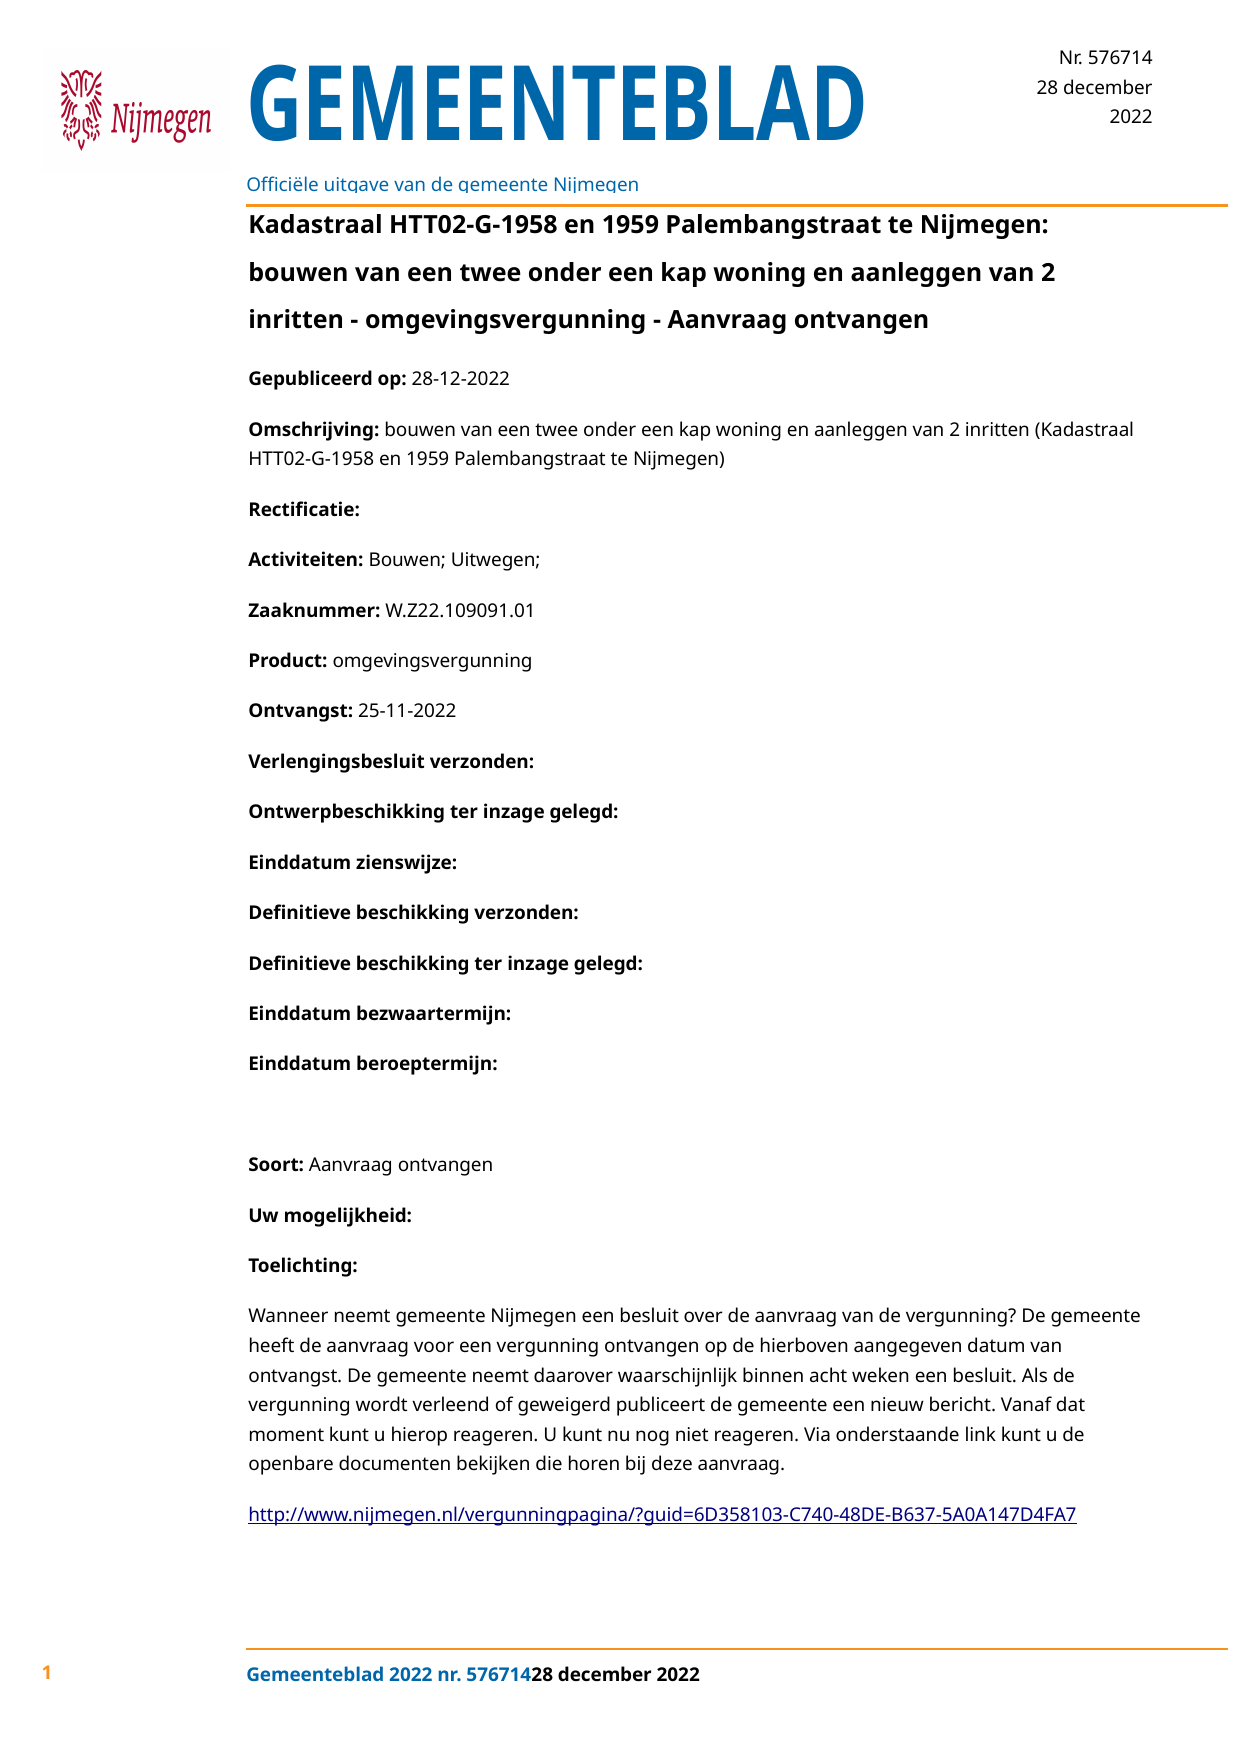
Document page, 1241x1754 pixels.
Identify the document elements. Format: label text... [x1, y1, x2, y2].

text Einddatum beroeptermijn: [248, 1051, 1152, 1076]
text Einddatum bezwaartermijn: [248, 1000, 1152, 1026]
text Gepubliceerd op: 28-12-2022 [248, 366, 1152, 391]
text Activiteiten: Bouwen; Uitwegen; [248, 546, 1152, 572]
text Ontwerpbeschikking ter inzage gelegd: [248, 798, 1152, 824]
text Kadastraal HTT02-G-1958 en 1959 Palembangstraat te Nijmegen: bouwen van een twee onder een kap woning en aanleggen van 2 inritten - omgevingsvergunning - Aanvraag ontvangen [248, 207, 1152, 336]
text Soort: Aanvraag ontvangen [248, 1151, 1152, 1177]
text http://www.nijmegen.nl/vergunningpagina/?guid=6D358103-C740-48DE-B637-5A0A147D4FA7 [248, 1501, 1152, 1527]
text Definitieve beschikking verzonden: [248, 899, 1152, 925]
text Ontvangst: 25-11-2022 [248, 698, 1152, 723]
text Uw mogelijkheid: [248, 1202, 1152, 1227]
text Einddatum zienswijze: [248, 849, 1152, 874]
picture [41, 47, 231, 172]
text Verlengingsbesluit verzonden: [248, 748, 1152, 774]
text Definitieve beschikking ter inzage gelegd: [248, 950, 1152, 975]
text Wanneer neemt gemeente Nijmegen een besluit over de aanvraag van de vergunning? De gemeente heeft de aanvraag voor een vergunning ontvangen op de hierboven aangegeven datum van ontvangst. De gemeente neemt daarover waarschijnlijk binnen acht weken een besluit. Als de vergunning wordt verleend of geweigerd publiceert de gemeente een nieuw bericht. Vanaf dat moment kunt u hierop reageren. U kunt nu nog niet reageren. Via onderstaande link kunt u de openbare documenten bekijken die horen bij deze aanvraag. [248, 1303, 1152, 1476]
text Zaaknummer: W.Z22.109091.01 [248, 597, 1152, 622]
text Toelichting: [248, 1252, 1152, 1278]
text Omschrijving: bouwen van een twee onder een kap woning en aanleggen van 2 inritten (Kadastraal HTT02-G-1958 en 1959 Palembangstraat te Nijmegen) [248, 416, 1152, 471]
text Rectificatie: [248, 496, 1152, 522]
text Product: omgevingsvergunning [248, 647, 1152, 673]
